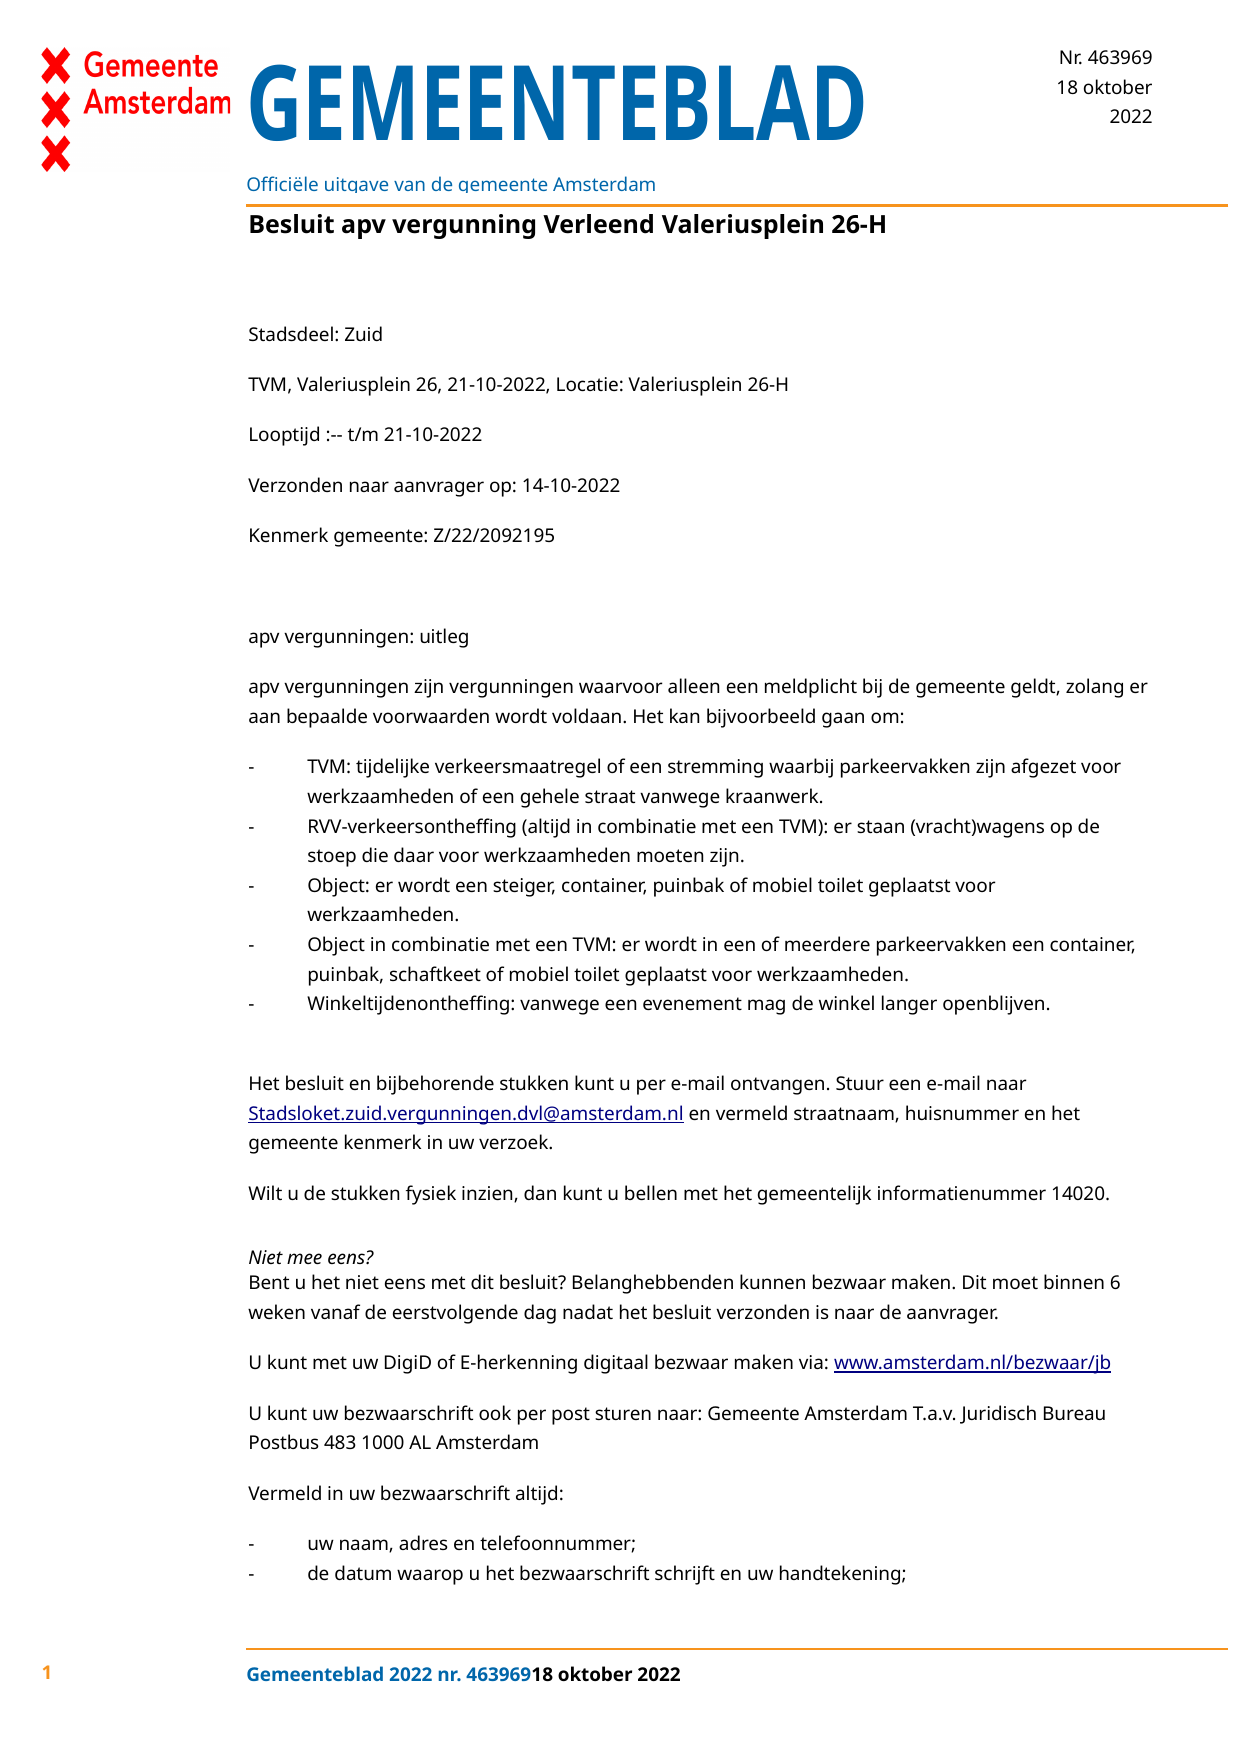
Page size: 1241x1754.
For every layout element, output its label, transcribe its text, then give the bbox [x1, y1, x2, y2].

text U kunt uw bezwaarschrift ook per post sturen naar: Gemeente Amsterdam T.a.v. Juridisch Bureau Postbus 483 1000 AL Amsterdam [248, 1400, 1152, 1455]
text apv vergunningen: uitleg [248, 623, 1152, 649]
picture [41, 47, 231, 172]
text Vermeld in uw bezwaarschrift altijd: [248, 1480, 1152, 1506]
text U kunt met uw DigiD of E-herkenning digitaal bezwaar maken via: www.amsterdam.nl/bezwaar/jb [248, 1349, 1152, 1375]
text Niet mee eens? [248, 1244, 1152, 1269]
text Wilt u de stukken fysiek inzien, dan kunt u bellen met het gemeentelijk informatienummer 14020. [248, 1180, 1152, 1206]
text apv vergunningen zijn vergunningen waarvoor alleen een meldplicht bij de gemeente geldt, zolang er aan bepaalde voorwaarden wordt voldaan. Het kan bijvoorbeeld gaan om: [248, 674, 1152, 729]
list uw naam, adres en telefoonnummer; [248, 1530, 1152, 1556]
list Object: er wordt een steiger, container, puinbak of mobiel toilet geplaatst voor werkzaamheden. [248, 872, 1152, 927]
list Winkeltijdenontheffing: vanwege een evenement mag de winkel langer openblijven. [248, 990, 1152, 1016]
list TVM: tijdelijke verkeersmaatregel of een stremming waarbij parkeervakken zijn afgezet voor werkzaamheden of een gehele straat vanwege kraanwerk. [248, 754, 1152, 809]
text Bent u het niet eens met dit besluit? Belanghebbenden kunnen bezwaar maken. Dit moet binnen 6 weken vanaf de eerstvolgende dag nadat het besluit verzonden is naar de aanvrager. [248, 1269, 1152, 1325]
text Besluit apv vergunning Verleend Valeriusplein 26-H [248, 207, 1152, 241]
list de datum waarop u het bezwaarschrift schrijft en uw handtekening; [248, 1560, 1152, 1586]
text Stadsdeel: Zuid [248, 321, 1152, 346]
list Object in combinatie met een TVM: er wordt in een of meerdere parkeervakken een container, puinbak, schaftkeet of mobiel toilet geplaatst voor werkzaamheden. [248, 931, 1152, 986]
text TVM, Valeriusplein 26, 21-10-2022, Locatie: Valeriusplein 26-H [248, 371, 1152, 397]
list RVV-verkeersontheffing (altijd in combinatie met een TVM): er staan (vracht)wagens op de stoep die daar voor werkzaamheden moeten zijn. [248, 813, 1152, 868]
text Verzonden naar aanvrager op: 14-10-2022 [248, 472, 1152, 498]
text Kenmerk gemeente: Z/22/2092195 [248, 522, 1152, 548]
text Looptijd :-- t/m 21-10-2022 [248, 422, 1152, 447]
text Het besluit en bijbehorende stukken kunt u per e-mail ontvangen. Stuur een e-mail naar Stadsloket.zuid.vergunningen.dvl@amsterdam.nl en vermeld straatnaam, huisnummer en het gemeente kenmerk in uw verzoek. [248, 1070, 1152, 1155]
